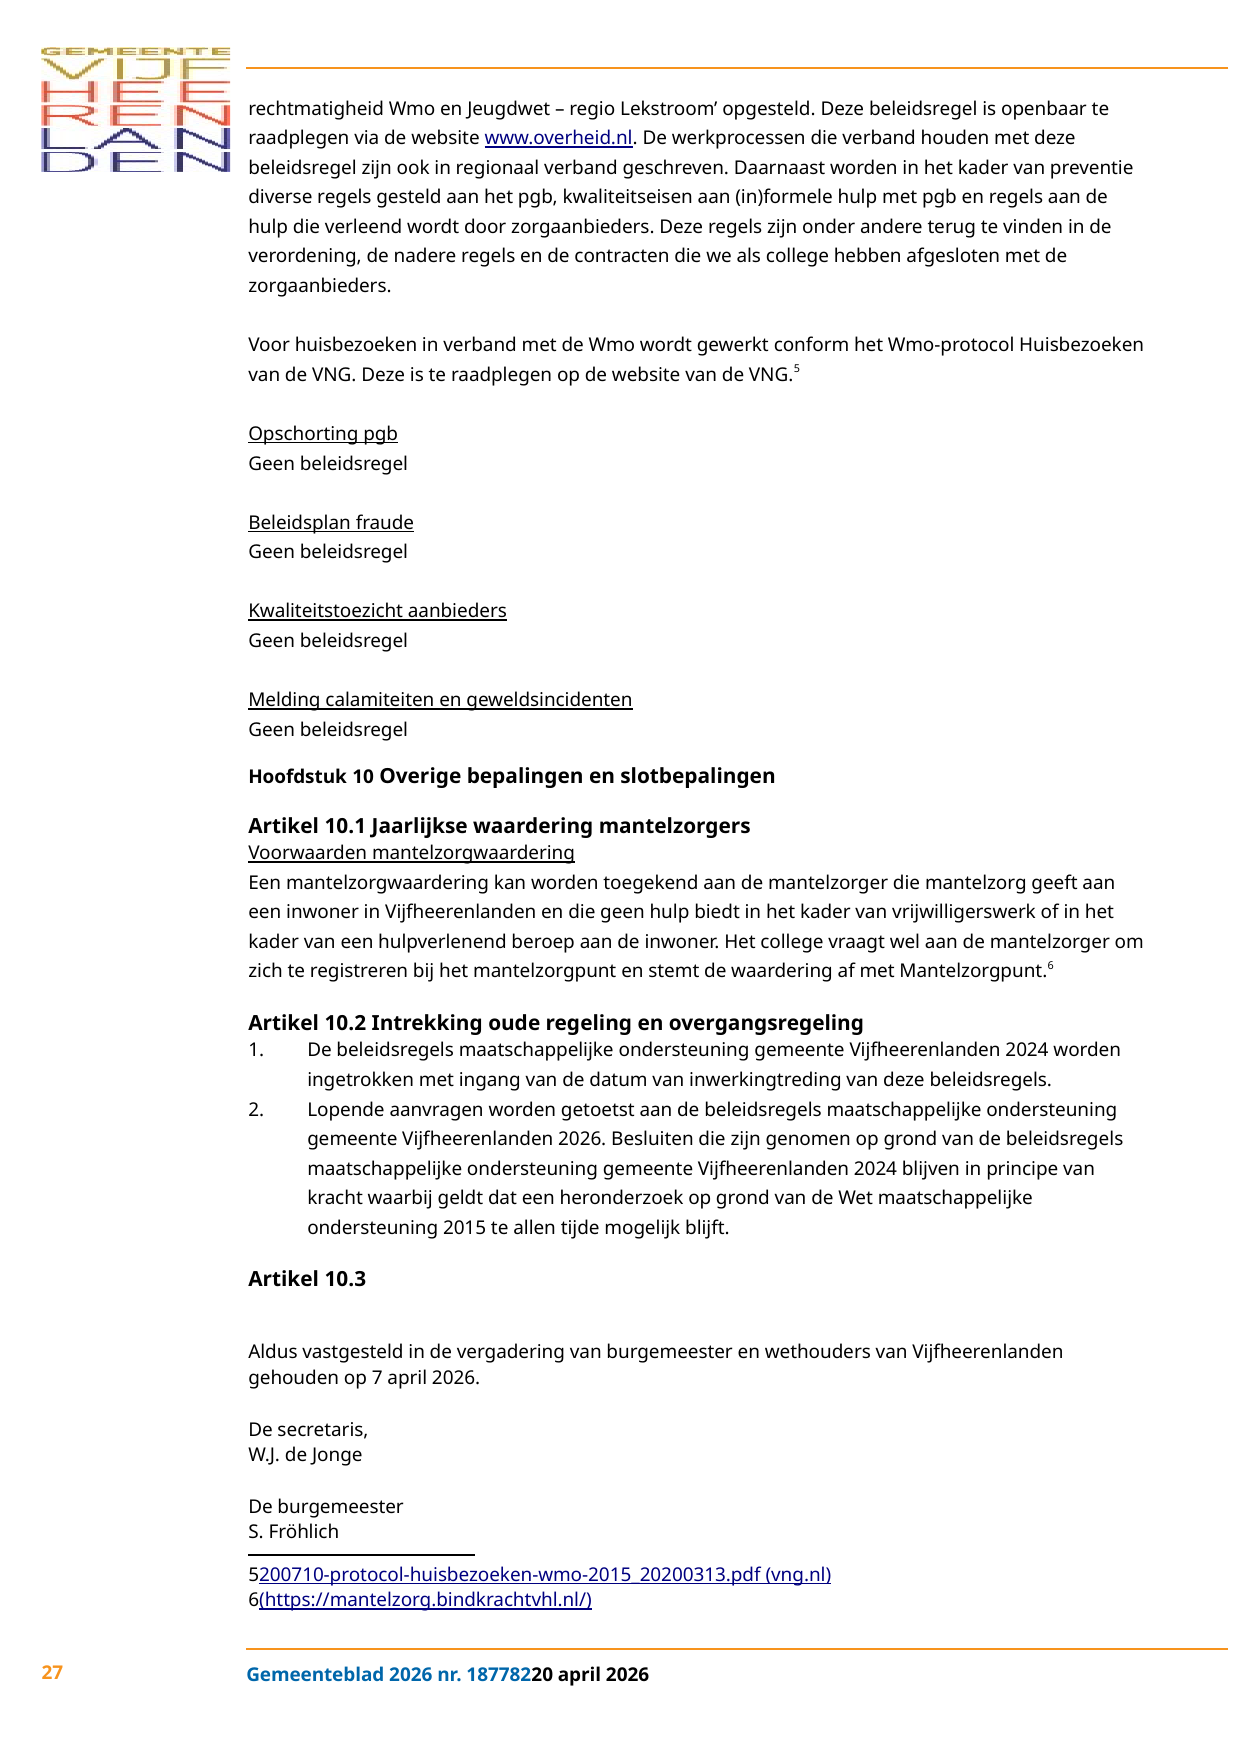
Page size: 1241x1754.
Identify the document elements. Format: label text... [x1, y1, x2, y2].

text S. Fröhlich [248, 1519, 1152, 1544]
text Artikel 10.1 Jaarlijkse waardering mantelzorgers [248, 811, 1152, 839]
text rechtmatigheid Wmo en Jeugdwet – regio Lekstroom’ opgesteld. Deze beleidsregel is openbaar te raadplegen via de website www.overheid.nl. De werkprocessen die verband houden met deze beleidsregel zijn ook in regionaal verband geschreven. Daarnaast worden in het kader van preventie diverse regels gesteld aan het pgb, kwaliteitseisen aan (in)formele hulp met pgb en regels aan de hulp die verleend wordt door zorgaanbieders. Deze regels zijn onder andere terug te vinden in de verordening, de nadere regels en de contracten die we als college hebben afgesloten met de zorgaanbieders. [248, 95, 1152, 298]
text Voorwaarden mantelzorgwaardering [248, 839, 1152, 865]
text Beleidsplan fraude [248, 509, 1152, 535]
text Geen beleidsregel [248, 450, 1152, 476]
text Melding calamiteiten en geweldsincidenten [248, 686, 1152, 712]
text De secretaris, [248, 1416, 1152, 1441]
text W.J. de Jonge [248, 1441, 1152, 1467]
text (https://mantelzorg.bindkrachtvhl.nl/) [248, 1586, 1152, 1612]
text Hoofdstuk 10 Overige bepalingen en slotbepalingen [248, 762, 1152, 790]
text 200710-protocol-huisbezoeken-wmo-2015_20200313.pdf (vng.nl) [248, 1561, 1152, 1586]
list Lopende aanvragen worden getoetst aan de beleidsregels maatschappelijke ondersteuning gemeente Vijfheerenlanden 2026. Besluiten die zijn genomen op grond van de beleidsregels maatschappelijke ondersteuning gemeente Vijfheerenlanden 2024 blijven in principe van kracht waarbij geldt dat een heronderzoek op grond van de Wet maatschappelijke ondersteuning 2015 te allen tijde mogelijk blijft. [248, 1096, 1152, 1240]
text Geen beleidsregel [248, 716, 1152, 742]
picture [41, 47, 231, 172]
text Kwaliteitstoezicht aanbieders [248, 598, 1152, 623]
text Geen beleidsregel [248, 627, 1152, 653]
text Opschorting pgb [248, 420, 1152, 446]
text Geen beleidsregel [248, 538, 1152, 564]
text De burgemeester [248, 1493, 1152, 1519]
text Voor huisbezoeken in verband met de Wmo wordt gewerkt conform het Wmo-protocol Huisbezoeken van de VNG. Deze is te raadplegen op de website van de VNG. [248, 331, 1152, 387]
list De beleidsregels maatschappelijke ondersteuning gemeente Vijfheerenlanden 2024 worden ingetrokken met ingang van de datum van inwerkingtreding van deze beleidsregels. [248, 1037, 1152, 1092]
text Aldus vastgesteld in de vergadering van burgemeester en wethouders van Vijfheerenlanden gehouden op 7 april 2026. [248, 1338, 1152, 1390]
text Een mantelzorgwaardering kan worden toegekend aan de mantelzorger die mantelzorg geeft aan een inwoner in Vijfheerenlanden en die geen hulp biedt in het kader van vrijwilligerswerk of in het kader van een hulpverlenend beroep aan de inwoner. Het college vraagt wel aan de mantelzorger om zich te registreren bij het mantelzorgpunt en stemt de waardering af met Mantelzorgpunt. [248, 869, 1152, 983]
text Artikel 10.3 [248, 1264, 1152, 1293]
text Artikel 10.2 Intrekking oude regeling en overgangsregeling [248, 1008, 1152, 1037]
